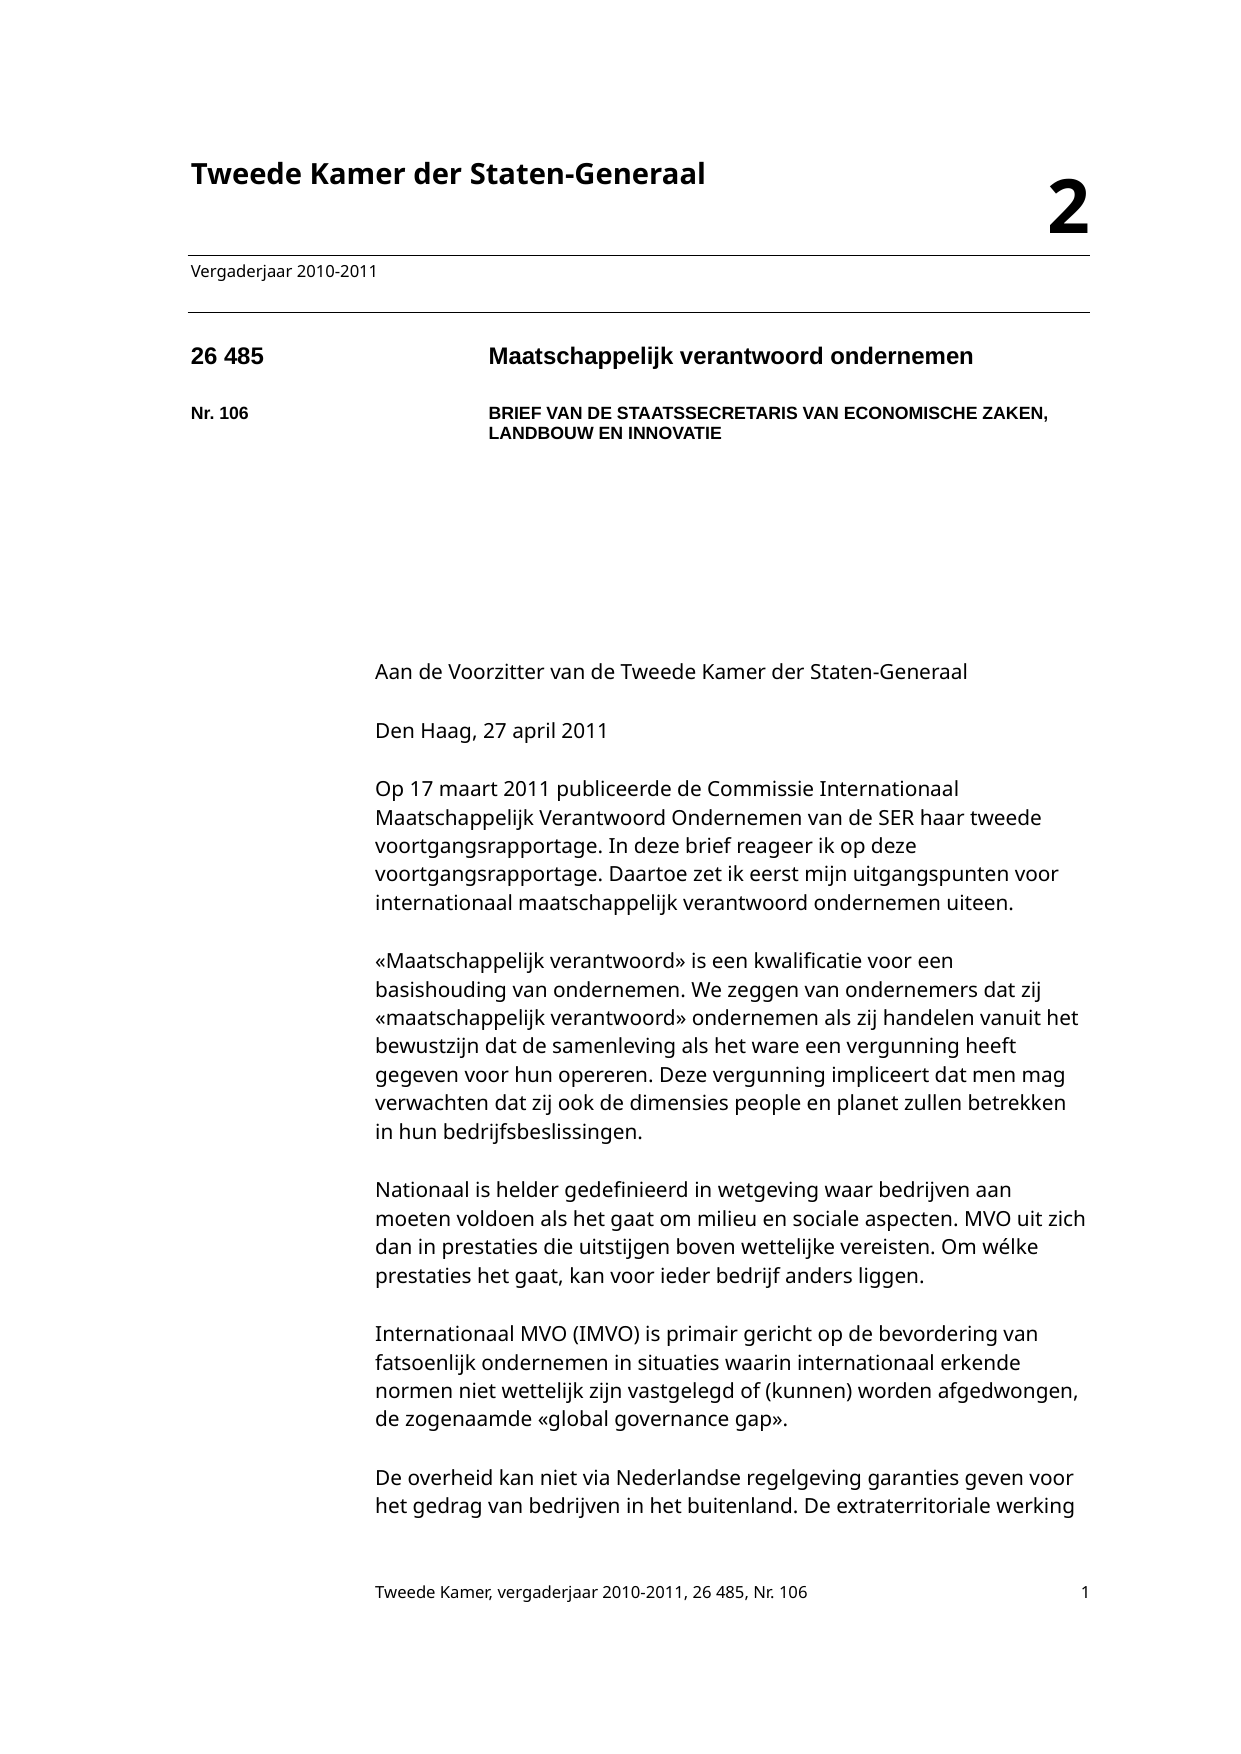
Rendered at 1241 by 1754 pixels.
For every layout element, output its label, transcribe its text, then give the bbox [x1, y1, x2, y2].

text «Maatschappelijk verantwoord» is een kwalificatie voor een basishouding van ondernemen. We zeggen van ondernemers dat zij «maatschappelijk verantwoord» ondernemen als zij handelen vanuit het bewustzijn dat de samenleving als het ware een vergunning heeft gegeven voor hun opereren. Deze vergunning impliceert dat men mag verwachten dat zij ook de dimensies people en planet zullen betrekken in hun bedrijfsbeslissingen. [375, 946, 1090, 1145]
table_header 2 [910, 150, 1090, 255]
table_cell Vergaderjaar 2010-2011 [188, 256, 485, 312]
table_cell Nr. 106 [188, 399, 485, 539]
text Den Haag, 27 april 2011 [375, 716, 1090, 744]
text Op 17 maart 2011 publiceerde de Commissie Internationaal Maatschappelijk Verantwoord Ondernemen van de SER haar tweede voortgangsrapportage. In deze brief reageer ik op deze voortgangsrapportage. Daartoe zet ik eerst mijn uitgangspunten voor internationaal maatschappelijk verantwoord ondernemen uiteen. [375, 774, 1090, 916]
text Internationaal MVO (IMVO) is primair gericht op de bevordering van fatsoenlijk ondernemen in situaties waarin internationaal erkende normen niet wettelijk zijn vastgelegd of (kunnen) worden afgedwongen, de zogenaamde «global governance gap». [375, 1319, 1090, 1433]
table_cell [485, 256, 1090, 312]
text De overheid kan niet via Nederlandse regelgeving garanties geven voor het gedrag van bedrijven in het buitenland. De extraterritoriale werking [375, 1463, 1090, 1520]
text Aan de Voorzitter van de Tweede Kamer der Staten-Generaal [375, 657, 1090, 686]
table_cell [188, 313, 485, 339]
text Nationaal is helder gedefinieerd in wetgeving waar bedrijven aan moeten voldoen als het gaat om milieu en sociale aspecten. MVO uit zich dan in prestaties die uitstijgen boven wettelijke vereisten. Om wélke prestaties het gaat, kan voor ieder bedrijf anders liggen. [375, 1175, 1090, 1289]
table_cell 26 485 [188, 339, 485, 399]
table_cell [485, 313, 1090, 339]
table_header Tweede Kamer der Staten-Generaal [188, 150, 909, 255]
table_cell BRIEF VAN DE STAATSSECRETARIS VAN ECONOMISCHE ZAKEN, LANDBOUW EN INNOVATIE [485, 399, 1090, 539]
table_cell Maatschappelijk verantwoord ondernemen [485, 339, 1090, 399]
